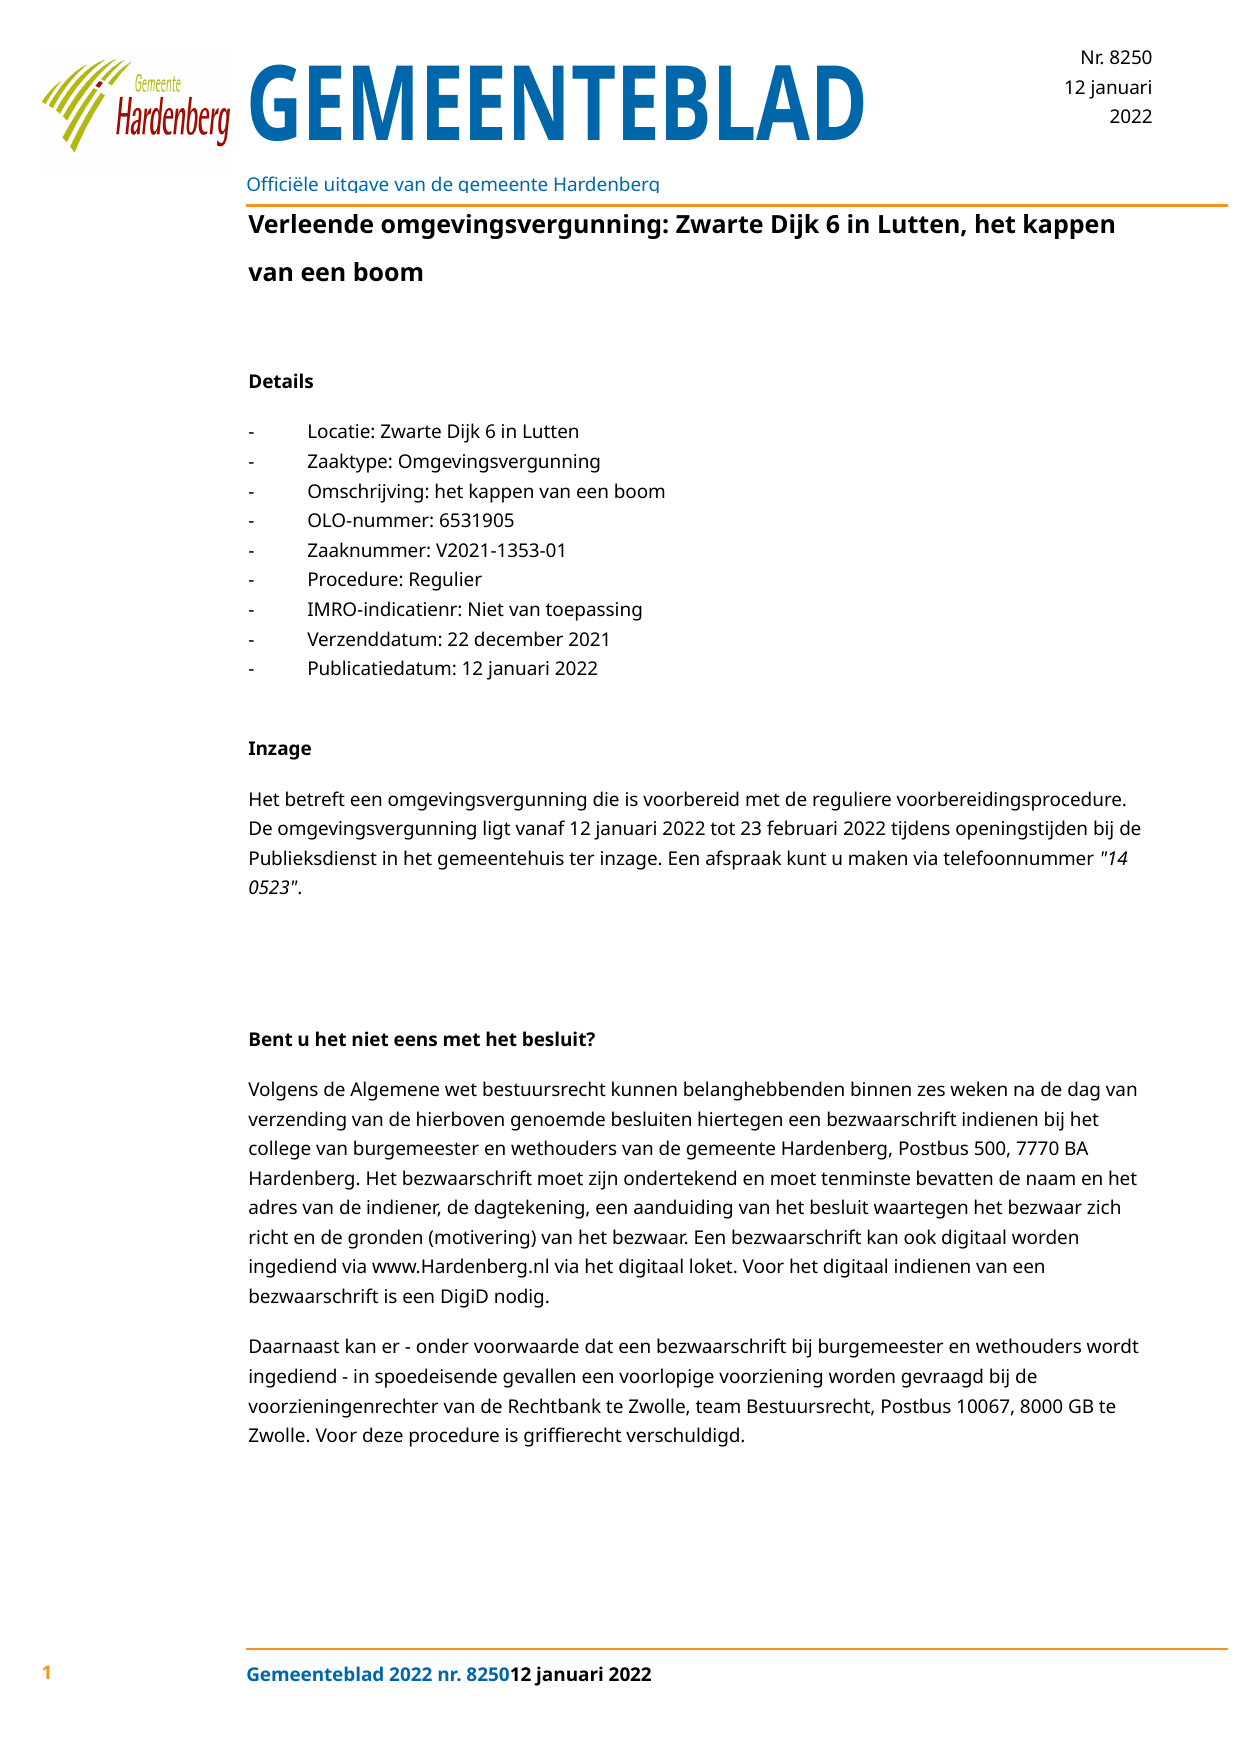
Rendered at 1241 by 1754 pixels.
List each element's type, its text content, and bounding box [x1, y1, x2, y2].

list IMRO-indicatienr: Niet van toepassing [248, 596, 1152, 622]
text Details [248, 368, 1152, 394]
list Procedure: Regulier [248, 567, 1152, 592]
list Locatie: Zwarte Dijk 6 in Lutten [248, 419, 1152, 444]
list OLO-nummer: 6531905 [248, 507, 1152, 533]
list Omschrijving: het kappen van een boom [248, 478, 1152, 504]
text Daarnaast kan er - onder voorwaarde dat een bezwaarschrift bij burgemeester en wethouders wordt ingediend - in spoedeisende gevallen een voorlopige voorziening worden gevraagd bij de voorzieningenrechter van de Rechtbank te Zwolle, team Bestuursrecht, Postbus 10067, 8000 GB te Zwolle. Voor deze procedure is griffierecht verschuldigd. [248, 1334, 1152, 1448]
picture [41, 47, 231, 172]
list Publicatiedatum: 12 januari 2022 [248, 655, 1152, 681]
text Bent u het niet eens met het besluit? [248, 1026, 1152, 1052]
text Het betreft een omgevingsvergunning die is voorbereid met de reguliere voorbereidingsprocedure. De omgevingsvergunning ligt vanaf 12 januari 2022 tot 23 februari 2022 tijdens openingstijden bij de Publieksdienst in het gemeentehuis ter inzage. Een afspraak kunt u maken via telefoonnummer "14 0523". [248, 786, 1152, 900]
list Zaaknummer: V2021-1353-01 [248, 537, 1152, 563]
text Inzage [248, 735, 1152, 761]
list Verzenddatum: 22 december 2021 [248, 626, 1152, 652]
text Volgens de Algemene wet bestuursrecht kunnen belanghebbenden binnen zes weken na de dag van verzending van de hierboven genoemde besluiten hiertegen een bezwaarschrift indienen bij het college van burgemeester en wethouders van de gemeente Hardenberg, Postbus 500, 7770 BA Hardenberg. Het bezwaarschrift moet zijn ondertekend en moet tenminste bevatten de naam en het adres van de indiener, de dagtekening, een aanduiding van het besluit waartegen het bezwaar zich richt en de gronden (motivering) van het bezwaar. Een bezwaarschrift kan ook digitaal worden ingediend via www.Hardenberg.nl via het digitaal loket. Voor het digitaal indienen van een bezwaarschrift is een DigiD nodig. [248, 1076, 1152, 1309]
text Verleende omgevingsvergunning: Zwarte Dijk 6 in Lutten, het kappen van een boom [248, 207, 1152, 288]
list Zaaktype: Omgevingsvergunning [248, 448, 1152, 474]
